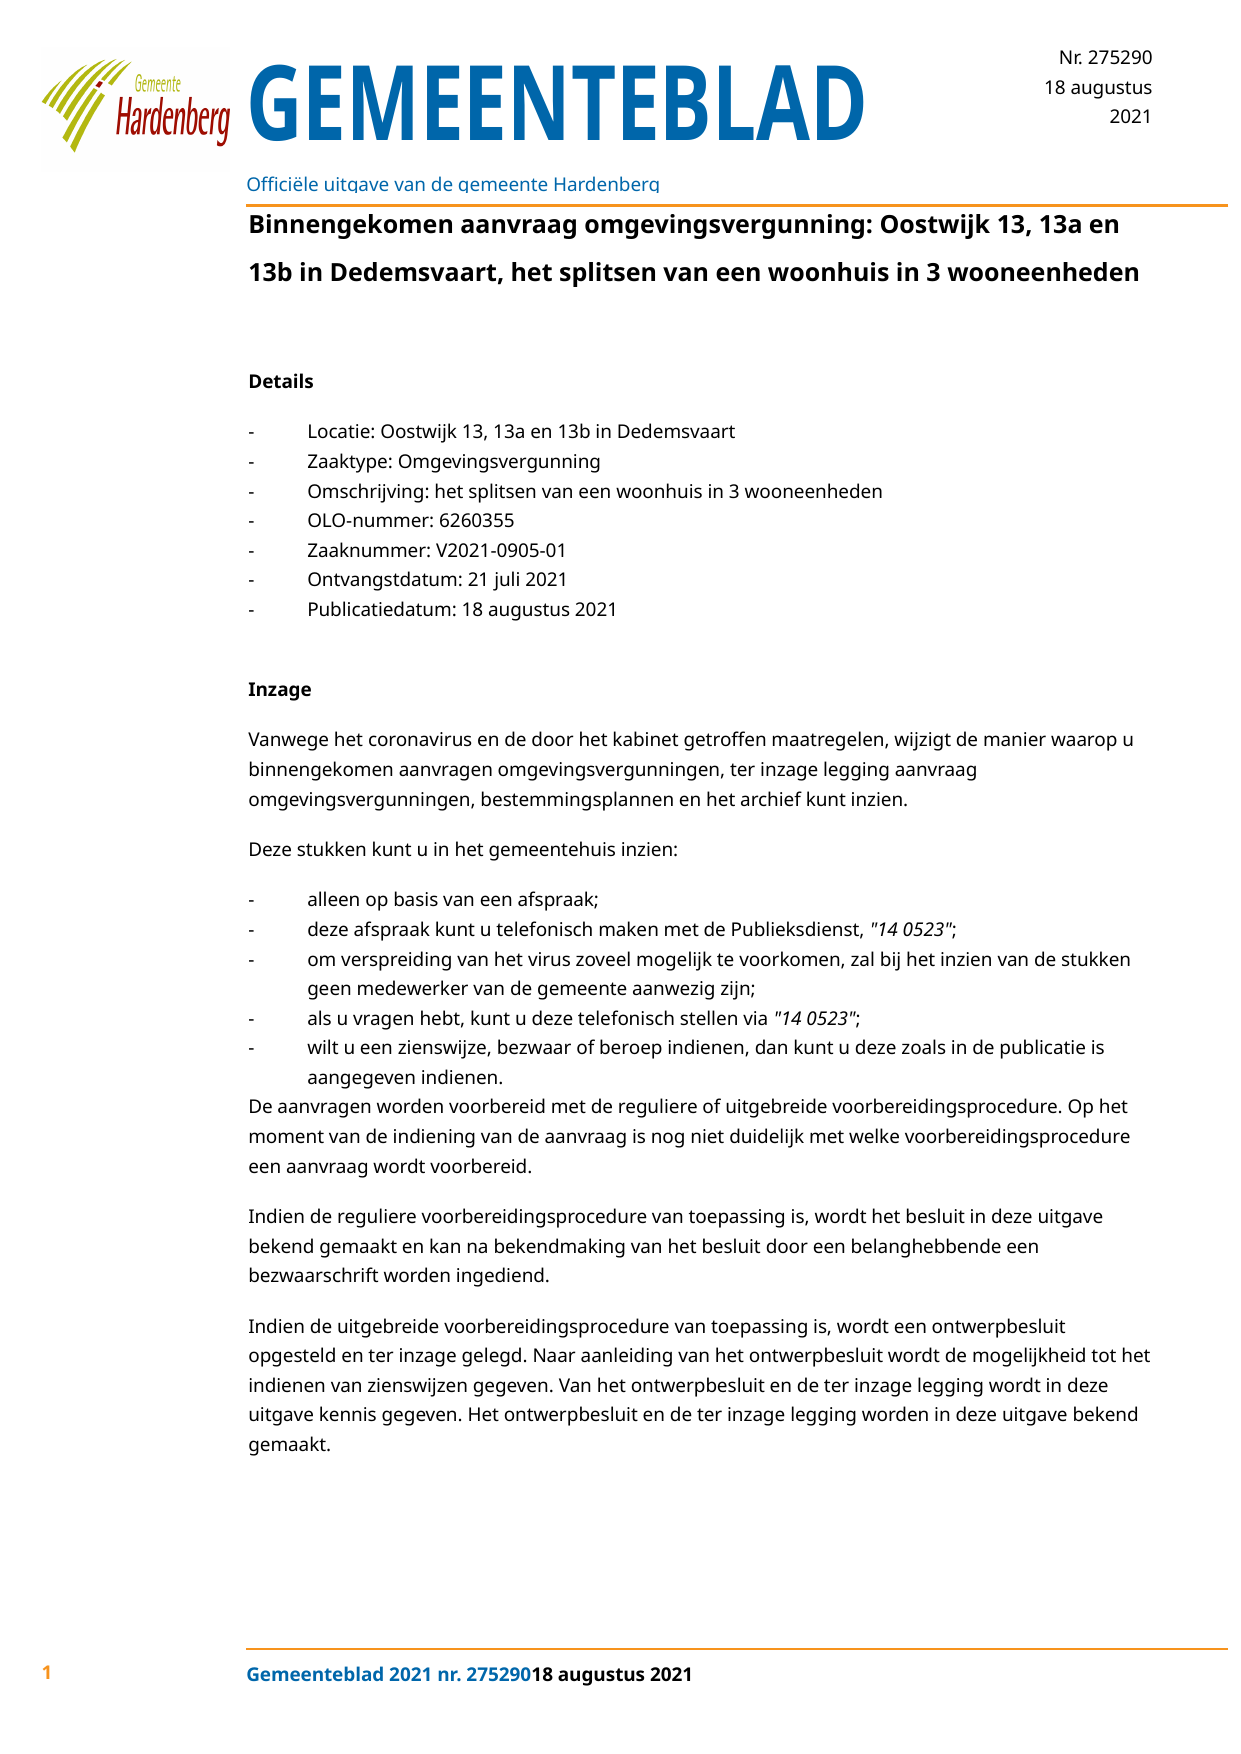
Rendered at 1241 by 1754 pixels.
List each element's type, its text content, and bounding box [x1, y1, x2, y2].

list Zaaknummer: V2021-0905-01 [248, 537, 1152, 563]
list wilt u een zienswijze, bezwaar of beroep indienen, dan kunt u deze zoals in de publicatie is aangegeven indienen. [248, 1034, 1152, 1090]
text Indien de reguliere voorbereidingsprocedure van toepassing is, wordt het besluit in deze uitgave bekend gemaakt en kan na bekendmaking van het besluit door een belanghebbende een bezwaarschrift worden ingediend. [248, 1203, 1152, 1288]
text Vanwege het coronavirus en de door het kabinet getroffen maatregelen, wijzigt de manier waarop u binnengekomen aanvragen omgevingsvergunningen, ter inzage legging aanvraag omgevingsvergunningen, bestemmingsplannen en het archief kunt inzien. [248, 727, 1152, 812]
list als u vragen hebt, kunt u deze telefonisch stellen via "14 0523"; [248, 1005, 1152, 1031]
list om verspreiding van het virus zoveel mogelijk te voorkomen, zal bij het inzien van de stukken geen medewerker van de gemeente aanwezig zijn; [248, 946, 1152, 1001]
list alleen op basis van een afspraak; [248, 887, 1152, 912]
list Ontvangstdatum: 21 juli 2021 [248, 567, 1152, 592]
text Details [248, 368, 1152, 394]
list deze afspraak kunt u telefonisch maken met de Publieksdienst, "14 0523"; [248, 916, 1152, 942]
list Omschrijving: het splitsen van een woonhuis in 3 wooneenheden [248, 478, 1152, 504]
text Deze stukken kunt u in het gemeentehuis inzien: [248, 836, 1152, 862]
picture [41, 47, 231, 172]
text Indien de uitgebreide voorbereidingsprocedure van toepassing is, wordt een ontwerpbesluit opgesteld en ter inzage gelegd. Naar aanleiding van het ontwerpbesluit wordt de mogelijkheid tot het indienen van zienswijzen gegeven. Van het ontwerpbesluit en de ter inzage legging wordt in deze uitgave kennis gegeven. Het ontwerpbesluit en de ter inzage legging worden in deze uitgave bekend gemaakt. [248, 1313, 1152, 1457]
text De aanvragen worden voorbereid met de reguliere of uitgebreide voorbereidingsprocedure. Op het moment van de indiening van de aanvraag is nog niet duidelijk met welke voorbereidingsprocedure een aanvraag wordt voorbereid. [248, 1094, 1152, 1179]
list Locatie: Oostwijk 13, 13a en 13b in Dedemsvaart [248, 419, 1152, 444]
list Zaaktype: Omgevingsvergunning [248, 448, 1152, 474]
list Publicatiedatum: 18 augustus 2021 [248, 596, 1152, 622]
text Binnengekomen aanvraag omgevingsvergunning: Oostwijk 13, 13a en 13b in Dedemsvaart, het splitsen van een woonhuis in 3 wooneenheden [248, 207, 1152, 288]
text Inzage [248, 676, 1152, 702]
list OLO-nummer: 6260355 [248, 507, 1152, 533]
